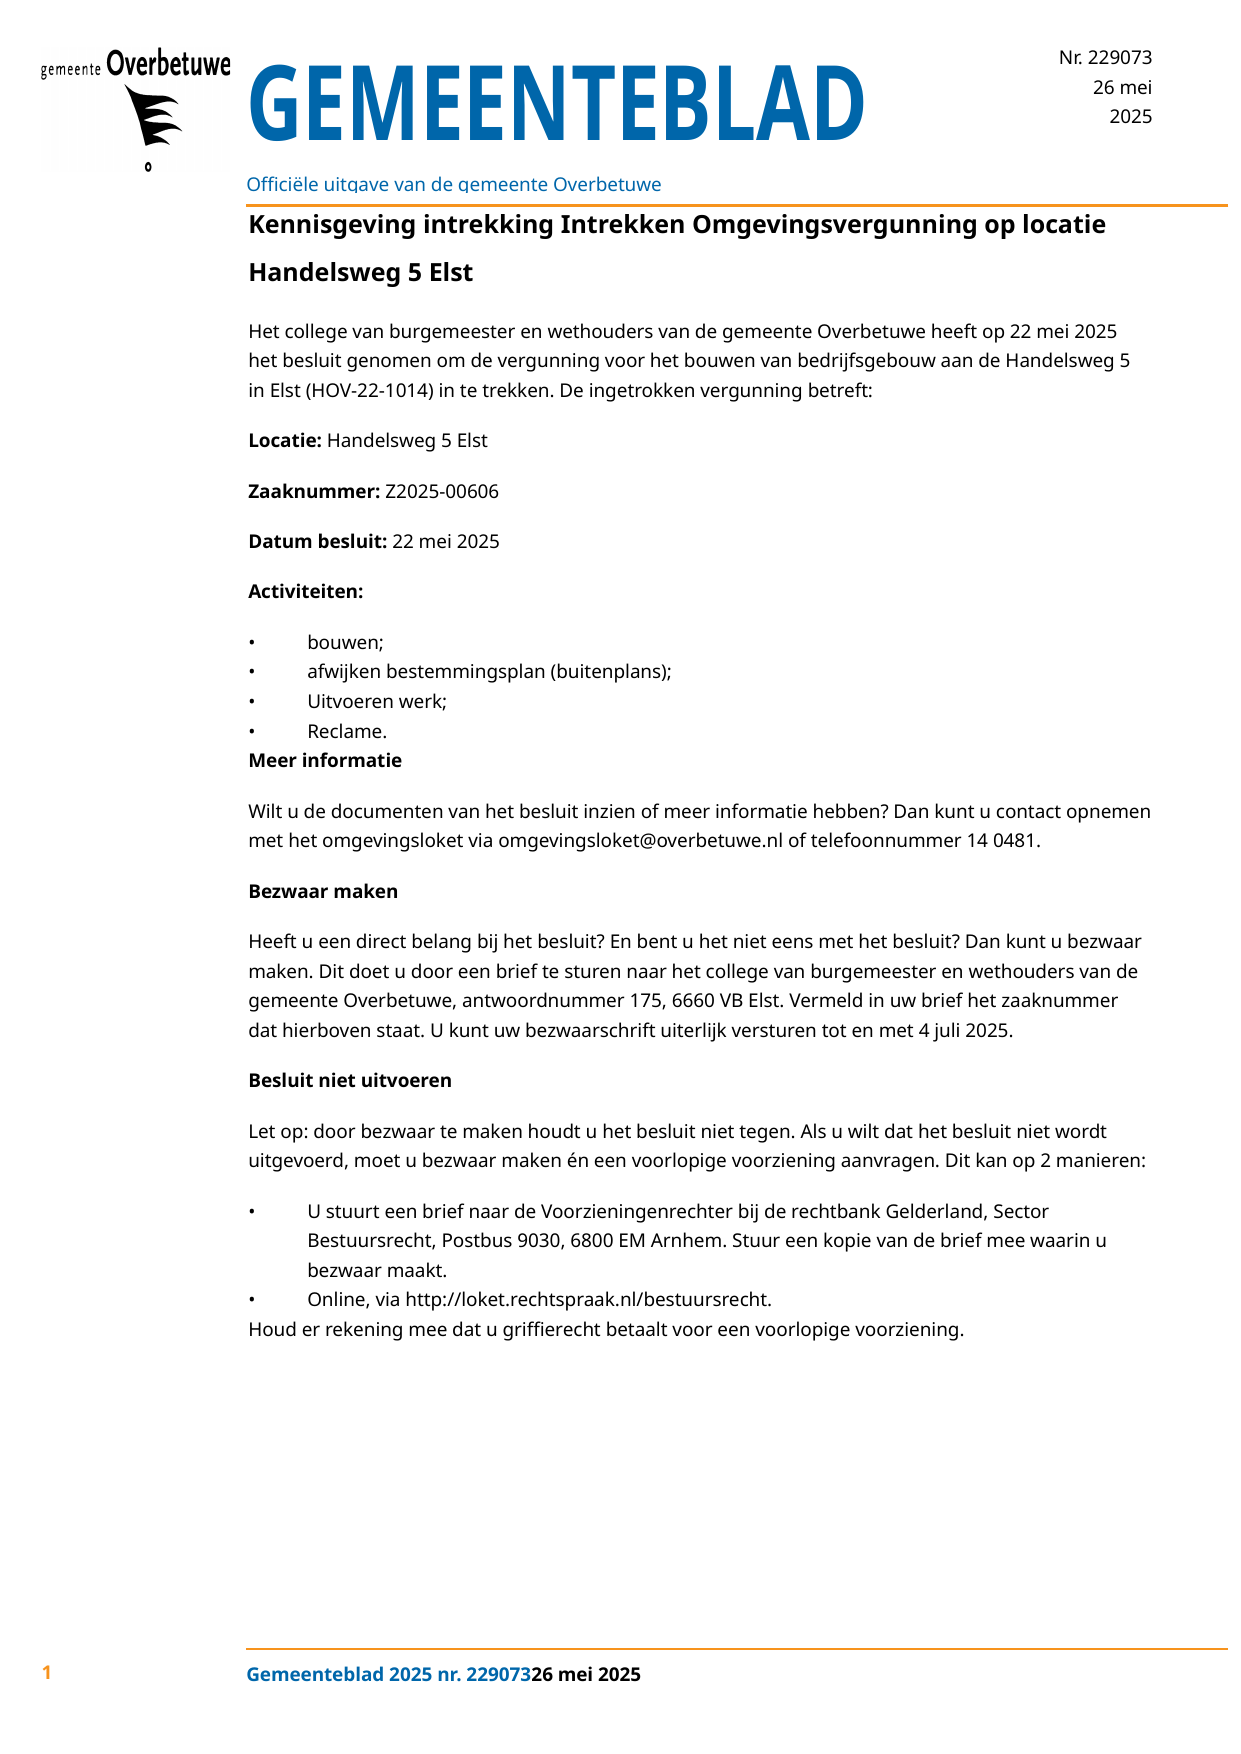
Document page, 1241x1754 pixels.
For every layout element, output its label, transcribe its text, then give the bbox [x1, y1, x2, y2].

text Zaaknummer: Z2025-00606 [248, 478, 1152, 504]
text Het college van burgemeester en wethouders van de gemeente Overbetuwe heeft op 22 mei 2025 het besluit genomen om de vergunning voor het bouwen van bedrijfsgebouw aan de Handelsweg 5 in Elst (HOV-22-1014) in te trekken. De ingetrokken vergunning betreft: [248, 318, 1152, 403]
text Kennisgeving intrekking Intrekken Omgevingsvergunning op locatie Handelsweg 5 Elst [248, 207, 1152, 288]
text Let op: door bezwaar te maken houdt u het besluit niet tegen. Als u wilt dat het besluit niet wordt uitgevoerd, moet u bezwaar maken én een voorlopige voorziening aanvragen. Dit kan op 2 manieren: [248, 1118, 1152, 1173]
picture [41, 47, 231, 172]
text Datum besluit: 22 mei 2025 [248, 528, 1152, 554]
list bouwen; [248, 629, 1152, 655]
text Wilt u de documenten van het besluit inzien of meer informatie hebben? Dan kunt u contact opnemen met het omgevingsloket via omgevingsloket@overbetuwe.nl of telefoonnummer 14 0481. [248, 798, 1152, 853]
text Bezwaar maken [248, 878, 1152, 904]
list Online, via http://loket.rechtspraak.nl/bestuursrecht. [248, 1287, 1152, 1312]
text Besluit niet uitvoeren [248, 1067, 1152, 1093]
list afwijken bestemmingsplan (buitenplans); [248, 659, 1152, 684]
text Houd er rekening mee dat u griffierecht betaalt voor een voorlopige voorziening. [248, 1316, 1152, 1342]
list U stuurt een brief naar de Voorzieningenrechter bij de rechtbank Gelderland, Sector Bestuursrecht, Postbus 9030, 6800 EM Arnhem. Stuur een kopie van de brief mee waarin u bezwaar maakt. [248, 1198, 1152, 1283]
text Heeft u een direct belang bij het besluit? En bent u het niet eens met het besluit? Dan kunt u bezwaar maken. Dit doet u door een brief te sturen naar het college van burgemeester en wethouders van de gemeente Overbetuwe, antwoordnummer 175, 6660 VB Elst. Vermeld in uw brief het zaaknummer dat hierboven staat. U kunt uw bezwaarschrift uiterlijk versturen tot en met 4 juli 2025. [248, 928, 1152, 1043]
text Activiteiten: [248, 579, 1152, 604]
text Locatie: Handelsweg 5 Elst [248, 427, 1152, 453]
list Reclame. [248, 718, 1152, 744]
text Meer informatie [248, 747, 1152, 773]
list Uitvoeren werk; [248, 688, 1152, 714]
